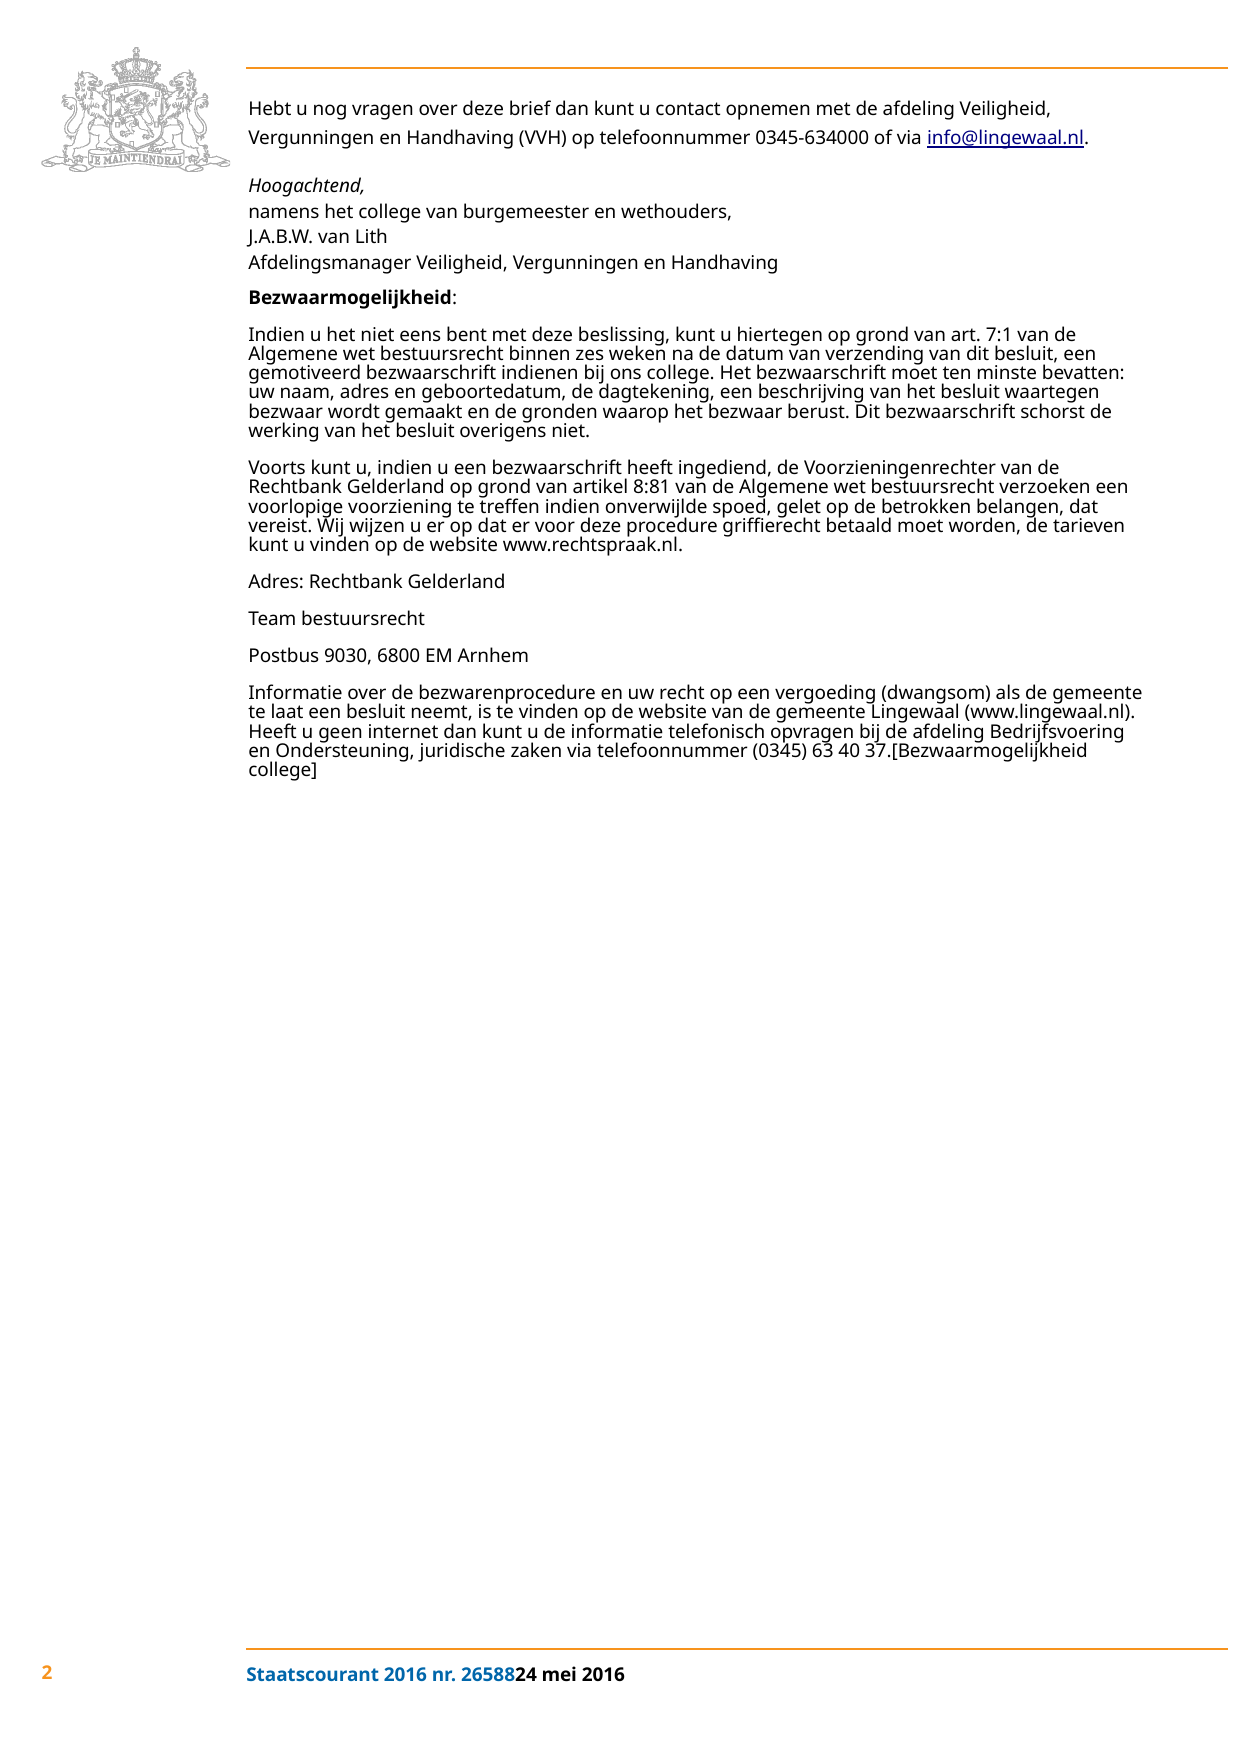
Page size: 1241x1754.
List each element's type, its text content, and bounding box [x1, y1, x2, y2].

text Hoogachtend, [248, 172, 1152, 198]
text J.A.B.W. van Lith [248, 224, 1152, 249]
picture [41, 47, 231, 172]
text Hebt u nog vragen over deze brief dan kunt u contact opnemen met de afdeling Veiligheid, Vergunningen en Handhaving (VVH) op telefoonnummer 0345-634000 of via info@lingewaal.nl. [248, 95, 1152, 150]
text Voorts kunt u, indien u een bezwaarschrift heeft ingediend, de Voorzieningenrechter van de Rechtbank Gelderland op grond van artikel 8:81 van de Algemene wet bestuursrecht verzoeken een voorlopige voorziening te treffen indien onverwijlde spoed, gelet op de betrokken belangen, dat vereist. Wij wijzen u er op dat er voor deze procedure griffierecht betaald moet worden, de tarieven kunt u vinden op de website www.rechtspraak.nl. [248, 459, 1152, 555]
text Informatie over de bezwarenprocedure en uw recht op een vergoeding (dwangsom) als de gemeente te laat een besluit neemt, is te vinden op de website van de gemeente Lingewaal (www.lingewaal.nl). Heeft u geen internet dan kunt u de informatie telefonisch opvragen bij de afdeling Bedrijfsvoering en Ondersteuning, juridische zaken via telefoonnummer (0345) 63 40 37.[Bezwaarmogelijkheid college] [248, 684, 1152, 780]
text Afdelingsmanager Veiligheid, Vergunningen en Handhaving [248, 249, 1152, 275]
text Bezwaarmogelijkheid: [248, 289, 1152, 308]
text Team bestuursrecht [248, 610, 1152, 629]
text Adres: Rechtbank Gelderland [248, 573, 1152, 592]
text Postbus 9030, 6800 EM Arnhem [248, 647, 1152, 666]
text namens het college van burgemeester en wethouders, [248, 198, 1152, 224]
text Indien u het niet eens bent met deze beslissing, kunt u hiertegen op grond van art. 7:1 van de Algemene wet bestuursrecht binnen zes weken na de datum van verzending van dit besluit, een gemotiveerd bezwaarschrift indienen bij ons college. Het bezwaarschrift moet ten minste bevatten: uw naam, adres en geboortedatum, de dagtekening, een beschrijving van het besluit waartegen bezwaar wordt gemaakt en de gronden waarop het bezwaar berust. Dit bezwaarschrift schorst de werking van het besluit overigens niet. [248, 326, 1152, 441]
